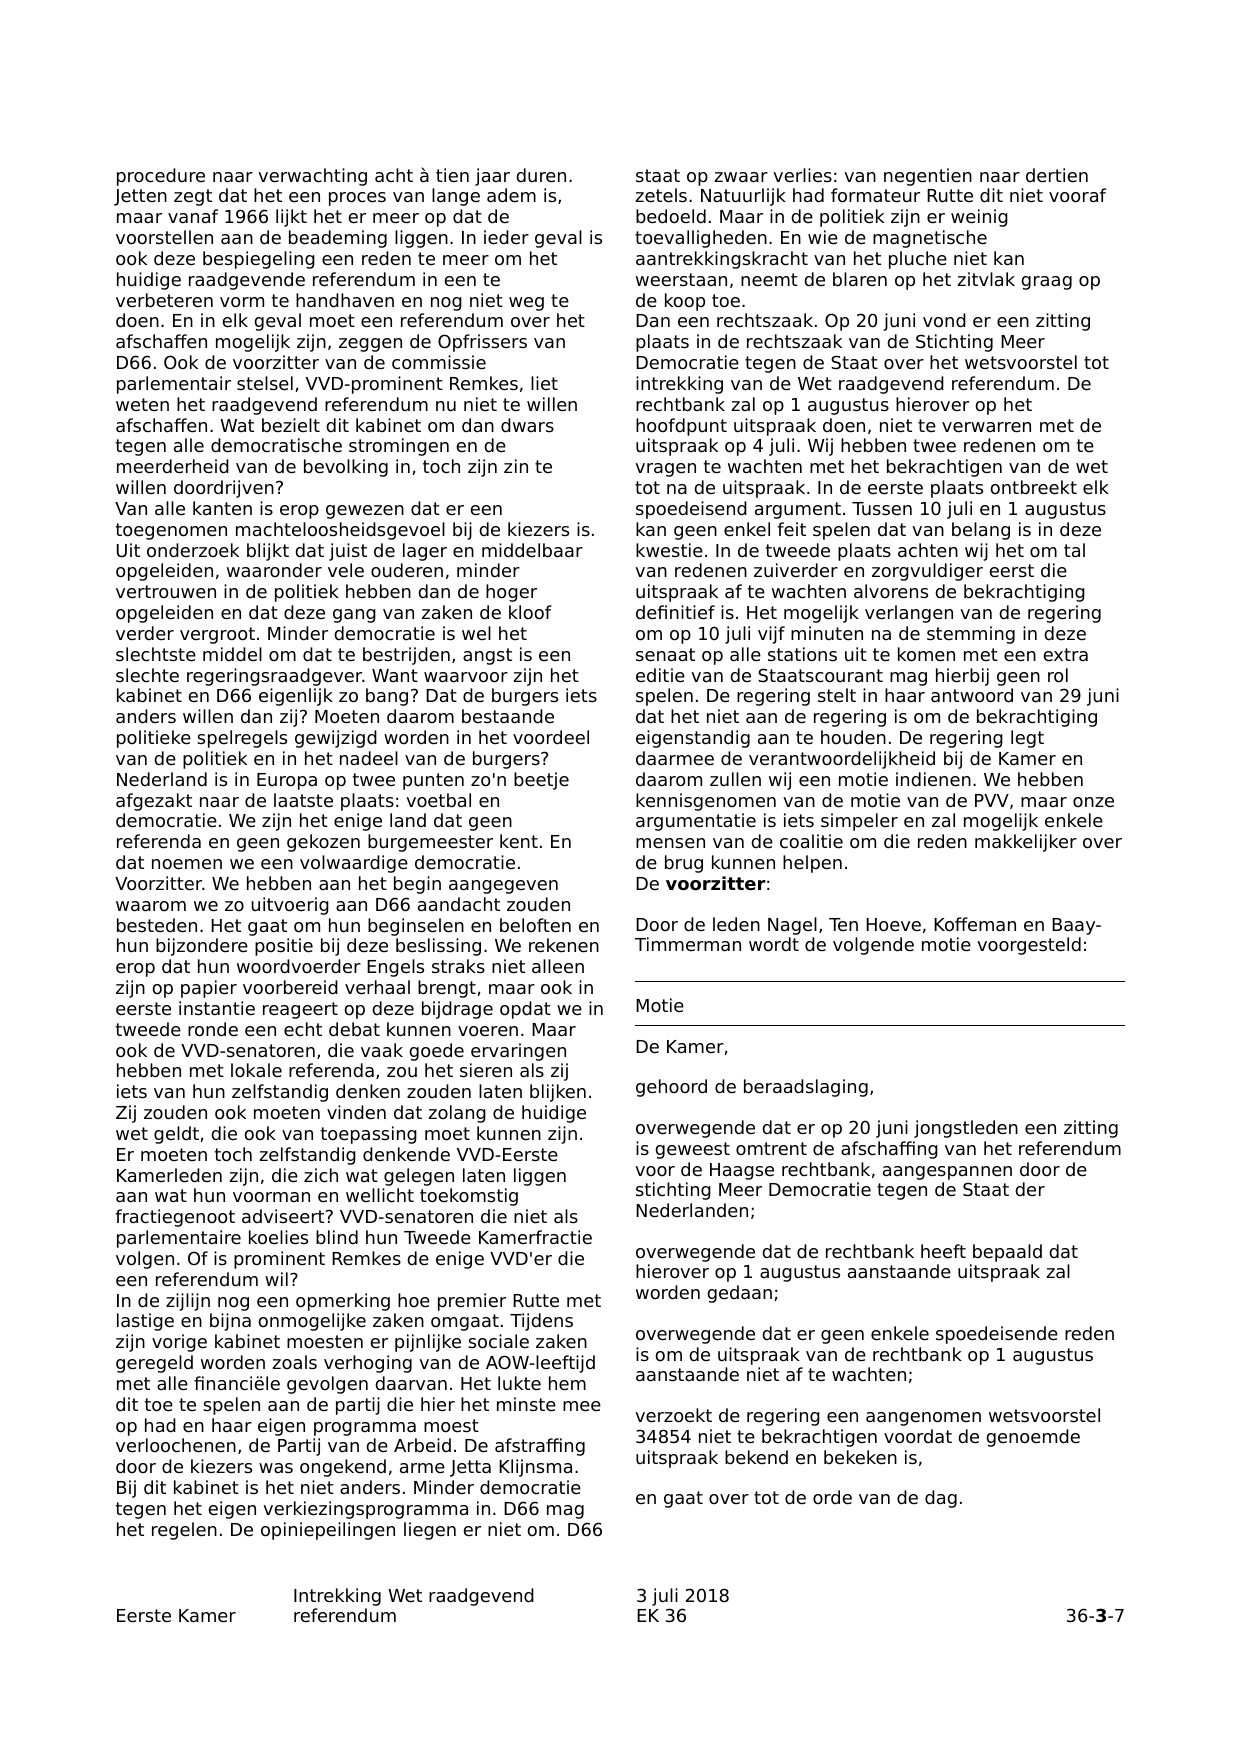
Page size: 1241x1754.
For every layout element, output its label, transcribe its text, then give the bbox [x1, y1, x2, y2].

text Dan een rechtszaak. Op 20 juni vond er een zitting plaats in de rechtszaak van de Stichting Meer Democratie tegen de Staat over het wetsvoorstel tot intrekking van de Wet raadgevend referendum. De rechtbank zal op 1 augustus hierover op het hoofdpunt uitspraak doen, niet te verwarren met de uitspraak op 4 juli. Wij hebben twee redenen om te vragen te wachten met het bekrachtigen van de wet tot na de uitspraak. In de eerste plaats ontbreekt elk spoedeisend argument. Tussen 10 juli en 1 augustus kan geen enkel feit spelen dat van belang is in deze kwestie. In de tweede plaats achten wij het om tal van redenen zuiverder en zorgvuldiger eerst die uitspraak af te wachten alvorens de bekrachtiging definitief is. Het mogelijk verlangen van de regering om op 10 juli vijf minuten na de stemming in deze senaat op alle stations uit te komen met een extra editie van de Staatscourant mag hierbij geen rol spelen. De regering stelt in haar antwoord van 29 juni dat het niet aan de regering is om de bekrachtiging eigenstandig aan te houden. De regering legt daarmee de verantwoordelijkheid bij de Kamer en daarom zullen wij een motie indienen. We hebben kennisgenomen van de motie van de PVV, maar onze argumentatie is iets simpeler en zal mogelijk enkele mensen van de coalitie om die reden makkelijker over de brug kunnen helpen. [635, 311, 1125, 874]
text verzoekt de regering een aangenomen wetsvoorstel 34854 niet te bekrachtigen voordat de genoemde uitspraak bekend en bekeken is, [635, 1406, 1125, 1468]
text Voorzitter. We hebben aan het begin aangegeven waarom we zo uitvoerig aan D66 aandacht zouden besteden. Het gaat om hun beginselen en beloften en hun bijzondere positie bij deze beslissing. We rekenen erop dat hun woordvoerder Engels straks niet alleen zijn op papier voorbereid verhaal brengt, maar ook in eerste instantie reageert op deze bijdrage opdat we in tweede ronde een echt debat kunnen voeren. Maar ook de VVD-senatoren, die vaak goede ervaringen hebben met lokale referenda, zou het sieren als zij iets van hun zelfstandig denken zouden laten blijken. Zij zouden ook moeten vinden dat zolang de huidige wet geldt, die ook van toepassing moet kunnen zijn. Er moeten toch zelfstandig denkende VVD-Eerste Kamerleden zijn, die zich wat gelegen laten liggen aan wat hun voorman en wellicht toekomstig fractiegenoot adviseert? VVD-senatoren die niet als parlementaire koelies blind hun Tweede Kamerfractie volgen. Of is prominent Remkes de enige VVD'er die een referendum wil? [115, 874, 605, 1290]
text gehoord de beraadslaging, [635, 1077, 1125, 1098]
text procedure naar verwachting acht à tien jaar duren. Jetten zegt dat het een proces van lange adem is, maar vanaf 1966 lijkt het er meer op dat de voorstellen aan de beademing liggen. In ieder geval is ook deze bespiegeling een reden te meer om het huidige raadgevende referendum in een te verbeteren vorm te handhaven en nog niet weg te doen. En in elk geval moet een referendum over het afschaffen mogelijk zijn, zeggen de Opfrissers van D66. Ook de voorzitter van de commissie parlementair stelsel, VVD-prominent Remkes, liet weten het raadgevend referendum nu niet te willen afschaffen. Wat bezielt dit kabinet om dan dwars tegen alle democratische stromingen en de meerderheid van de bevolking in, toch zijn zin te willen doordrijven? [115, 165, 605, 499]
text overwegende dat er geen enkele spoedeisende reden is om de uitspraak van de rechtbank op 1 augustus aanstaande niet af te wachten; [635, 1324, 1125, 1386]
text Door de leden Nagel, Ten Hoeve, Koffeman en Baay-Timmerman wordt de volgende motie voorgesteld: [635, 914, 1125, 956]
text en gaat over tot de orde van de dag. [635, 1488, 1125, 1509]
text overwegende dat de rechtbank heeft bepaald dat hierover op 1 augustus aanstaande uitspraak zal worden gedaan; [635, 1242, 1125, 1304]
text Motie [635, 996, 1125, 1017]
text Van alle kanten is erop gewezen dat er een toegenomen machteloosheidsgevoel bij de kiezers is. Uit onderzoek blijkt dat juist de lager en middelbaar opgeleiden, waaronder vele ouderen, minder vertrouwen in de politiek hebben dan de hoger opgeleiden en dat deze gang van zaken de kloof verder vergroot. Minder democratie is wel het slechtste middel om dat te bestrijden, angst is een slechte regeringsraadgever. Want waarvoor zijn het kabinet en D66 eigenlijk zo bang? Dat de burgers iets anders willen dan zij? Moeten daarom bestaande politieke spelregels gewijzigd worden in het voordeel van de politiek en in het nadeel van de burgers? Nederland is in Europa op twee punten zo'n beetje afgezakt naar de laatste plaats: voetbal en democratie. We zijn het enige land dat geen referenda en geen gekozen burgemeester kent. En dat noemen we een volwaardige democratie. [115, 499, 605, 874]
text In de zijlijn nog een opmerking hoe premier Rutte met lastige en bijna onmogelijke zaken omgaat. Tijdens zijn vorige kabinet moesten er pijnlijke sociale zaken geregeld worden zoals verhoging van de AOW-leeftijd met alle financiële gevolgen daarvan. Het lukte hem dit toe te spelen aan de partij die hier het minste mee op had en haar eigen programma moest verloochenen, de Partij van de Arbeid. De afstraffing door de kiezers was ongekend, arme Jetta Klijnsma. Bij dit kabinet is het niet anders. Minder democratie tegen het eigen verkiezingsprogramma in. D66 mag het regelen. De opiniepeilingen liegen er niet om. D66 [115, 1290, 605, 1540]
text staat op zwaar verlies: van negentien naar dertien zetels. Natuurlijk had formateur Rutte dit niet vooraf bedoeld. Maar in de politiek zijn er weinig toevalligheden. En wie de magnetische aantrekkingskracht van het pluche niet kan weerstaan, neemt de blaren op het zitvlak graag op de koop toe. [635, 165, 1125, 311]
text De Kamer, [635, 1037, 1125, 1057]
text De voorzitter: [635, 874, 1125, 894]
text overwegende dat er op 20 juni jongstleden een zitting is geweest omtrent de afschaffing van het referendum voor de Haagse rechtbank, aangespannen door de stichting Meer Democratie tegen de Staat der Nederlanden; [635, 1118, 1125, 1222]
